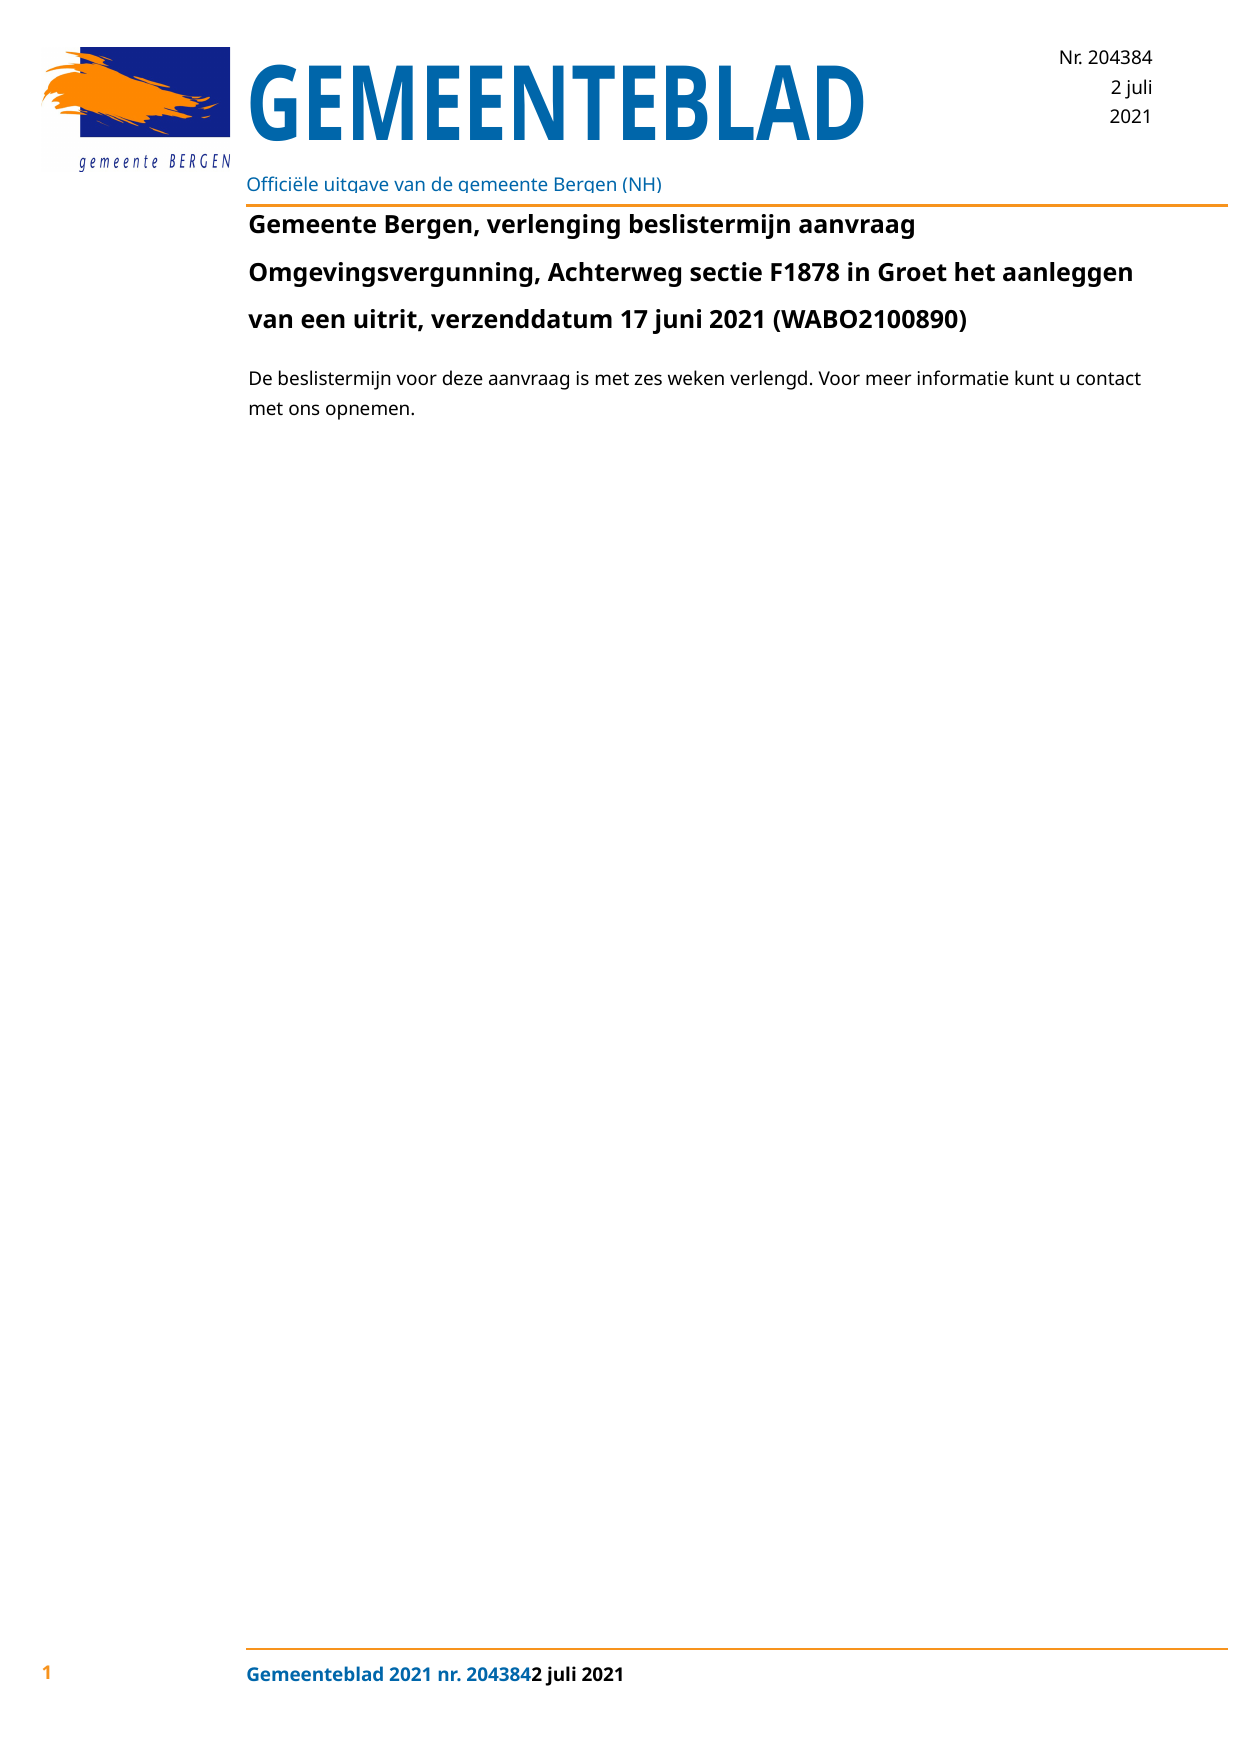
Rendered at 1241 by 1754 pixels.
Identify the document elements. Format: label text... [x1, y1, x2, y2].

text Gemeente Bergen, verlenging beslistermijn aanvraag Omgevingsvergunning, Achterweg sectie F1878 in Groet het aanleggen van een uitrit, verzenddatum 17 juni 2021 (WABO2100890) [248, 207, 1152, 336]
picture [41, 47, 231, 172]
text De beslistermijn voor deze aanvraag is met zes weken verlengd. Voor meer informatie kunt u contact met ons opnemen. [248, 366, 1152, 421]
